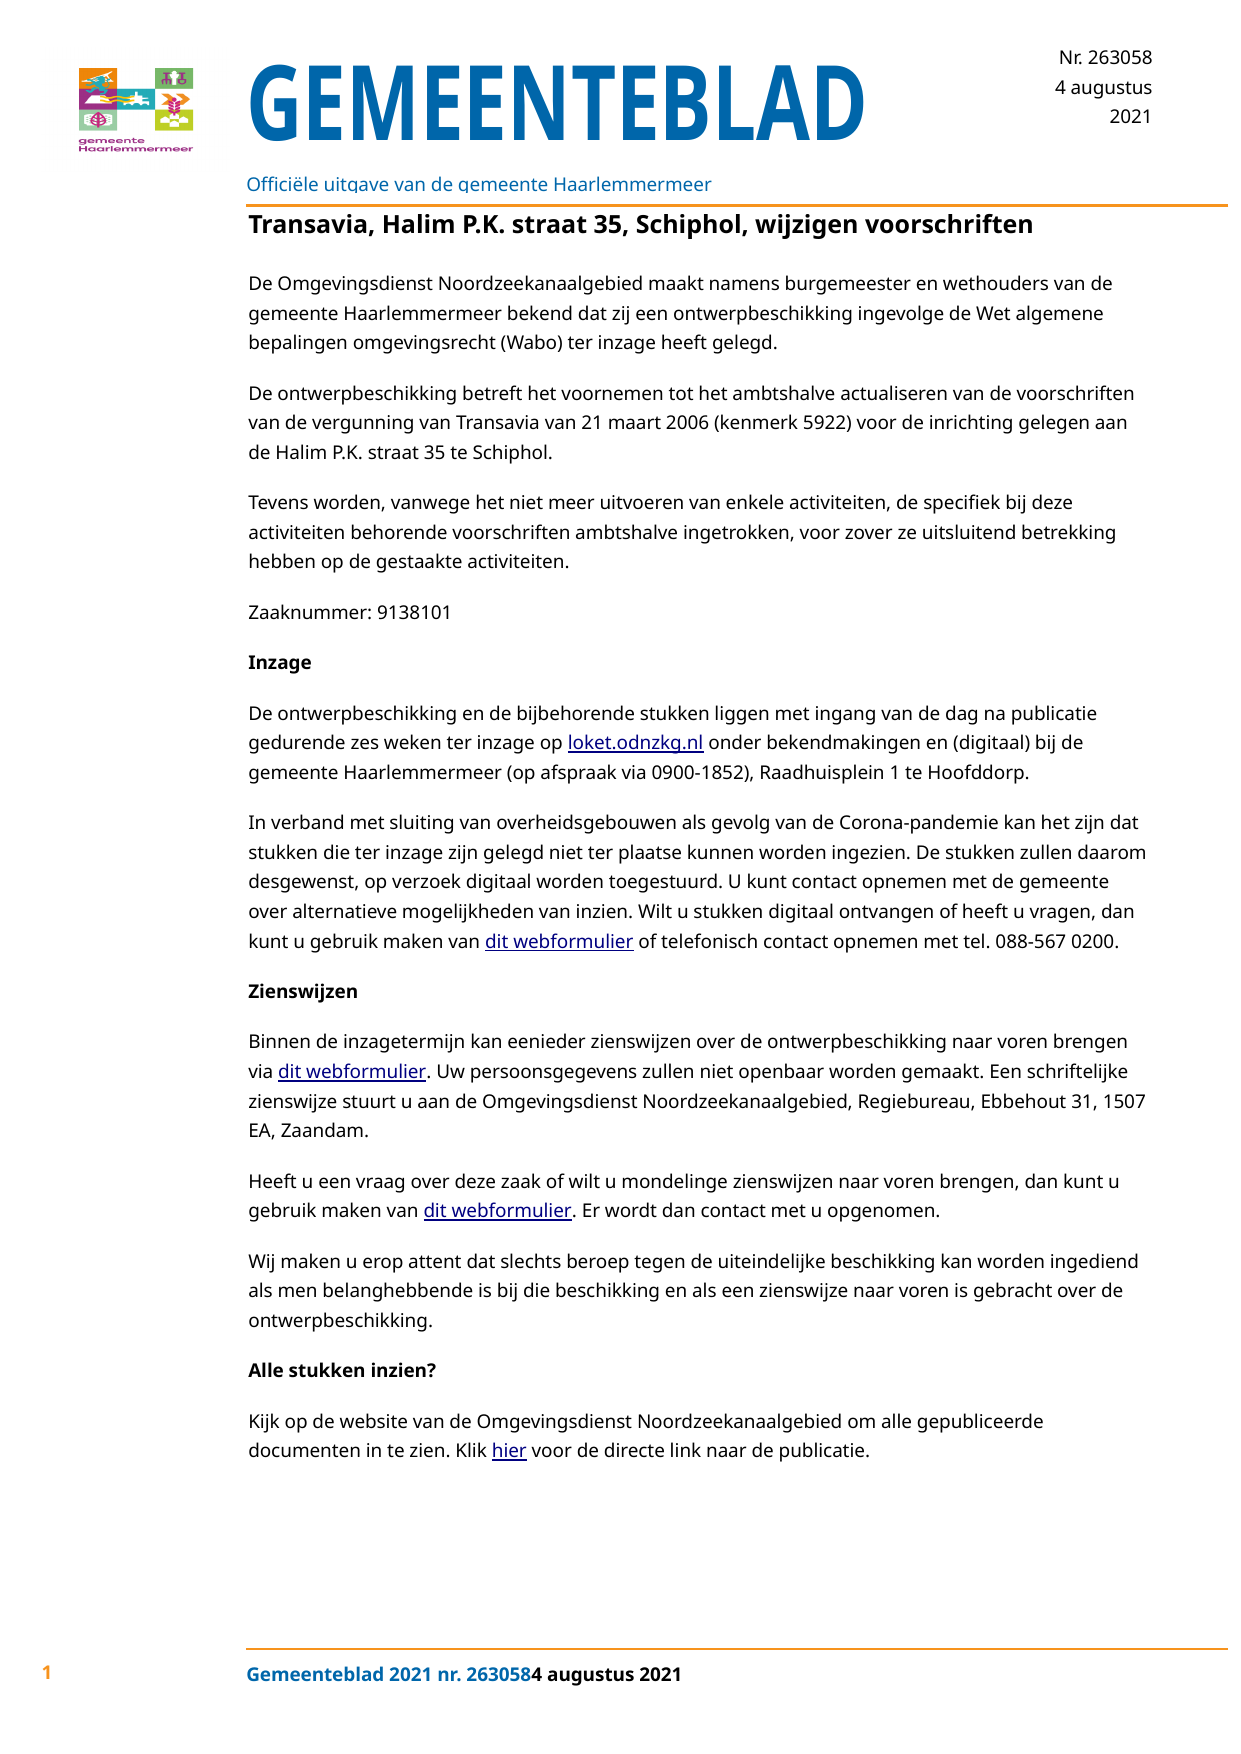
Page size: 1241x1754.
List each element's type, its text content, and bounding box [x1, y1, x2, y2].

text Wij maken u erop attent dat slechts beroep tegen de uiteindelijke beschikking kan worden ingediend als men belanghebbende is bij die beschikking en als een zienswijze naar voren is gebracht over de ontwerpbeschikking. [248, 1248, 1152, 1333]
picture [41, 47, 231, 172]
text Alle stukken inzien? [248, 1357, 1152, 1383]
text Tevens worden, vanwege het niet meer uitvoeren van enkele activiteiten, de specifiek bij deze activiteiten behorende voorschriften ambtshalve ingetrokken, voor zover ze uitsluitend betrekking hebben op de gestaakte activiteiten. [248, 489, 1152, 574]
text Zienswijzen [248, 978, 1152, 1004]
text De ontwerpbeschikking en de bijbehorende stukken liggen met ingang van de dag na publicatie gedurende zes weken ter inzage op loket.odnzkg.nl onder bekendmakingen en (digitaal) bij de gemeente Haarlemmermeer (op afspraak via 0900-1852), Raadhuisplein 1 te Hoofddorp. [248, 700, 1152, 785]
text Heeft u een vraag over deze zaak of wilt u mondelinge zienswijzen naar voren brengen, dan kunt u gebruik maken van dit webformulier. Er wordt dan contact met u opgenomen. [248, 1168, 1152, 1223]
text De Omgevingsdienst Noordzeekanaalgebied maakt namens burgemeester en wethouders van de gemeente Haarlemmermeer bekend dat zij een ontwerpbeschikking ingevolge de Wet algemene bepalingen omgevingsrecht (Wabo) ter inzage heeft gelegd. [248, 270, 1152, 355]
text Zaaknummer: 9138101 [248, 599, 1152, 625]
text In verband met sluiting van overheidsgebouwen als gevolg van de Corona-pandemie kan het zijn dat stukken die ter inzage zijn gelegd niet ter plaatse kunnen worden ingezien. De stukken zullen daarom desgewenst, op verzoek digitaal worden toegestuurd. U kunt contact opnemen met de gemeente over alternatieve mogelijkheden van inzien. Wilt u stukken digitaal ontvangen of heeft u vragen, dan kunt u gebruik maken van dit webformulier of telefonisch contact opnemen met tel. 088-567 0200. [248, 809, 1152, 953]
text De ontwerpbeschikking betreft het voornemen tot het ambtshalve actualiseren van de voorschriften van de vergunning van Transavia van 21 maart 2006 (kenmerk 5922) voor de inrichting gelegen aan de Halim P.K. straat 35 te Schiphol. [248, 380, 1152, 465]
text Transavia, Halim P.K. straat 35, Schiphol, wijzigen voorschriften [248, 207, 1152, 241]
text Binnen de inzagetermijn kan eenieder zienswijzen over de ontwerpbeschikking naar voren brengen via dit webformulier. Uw persoonsgegevens zullen niet openbaar worden gemaakt. Een schriftelijke zienswijze stuurt u aan de Omgevingsdienst Noordzeekanaalgebied, Regiebureau, Ebbehout 31, 1507 EA, Zaandam. [248, 1029, 1152, 1143]
text Kijk op de website van de Omgevingsdienst Noordzeekanaalgebied om alle gepubliceerde documenten in te zien. Klik hier voor de directe link naar de publicatie. [248, 1408, 1152, 1463]
text Inzage [248, 649, 1152, 675]
